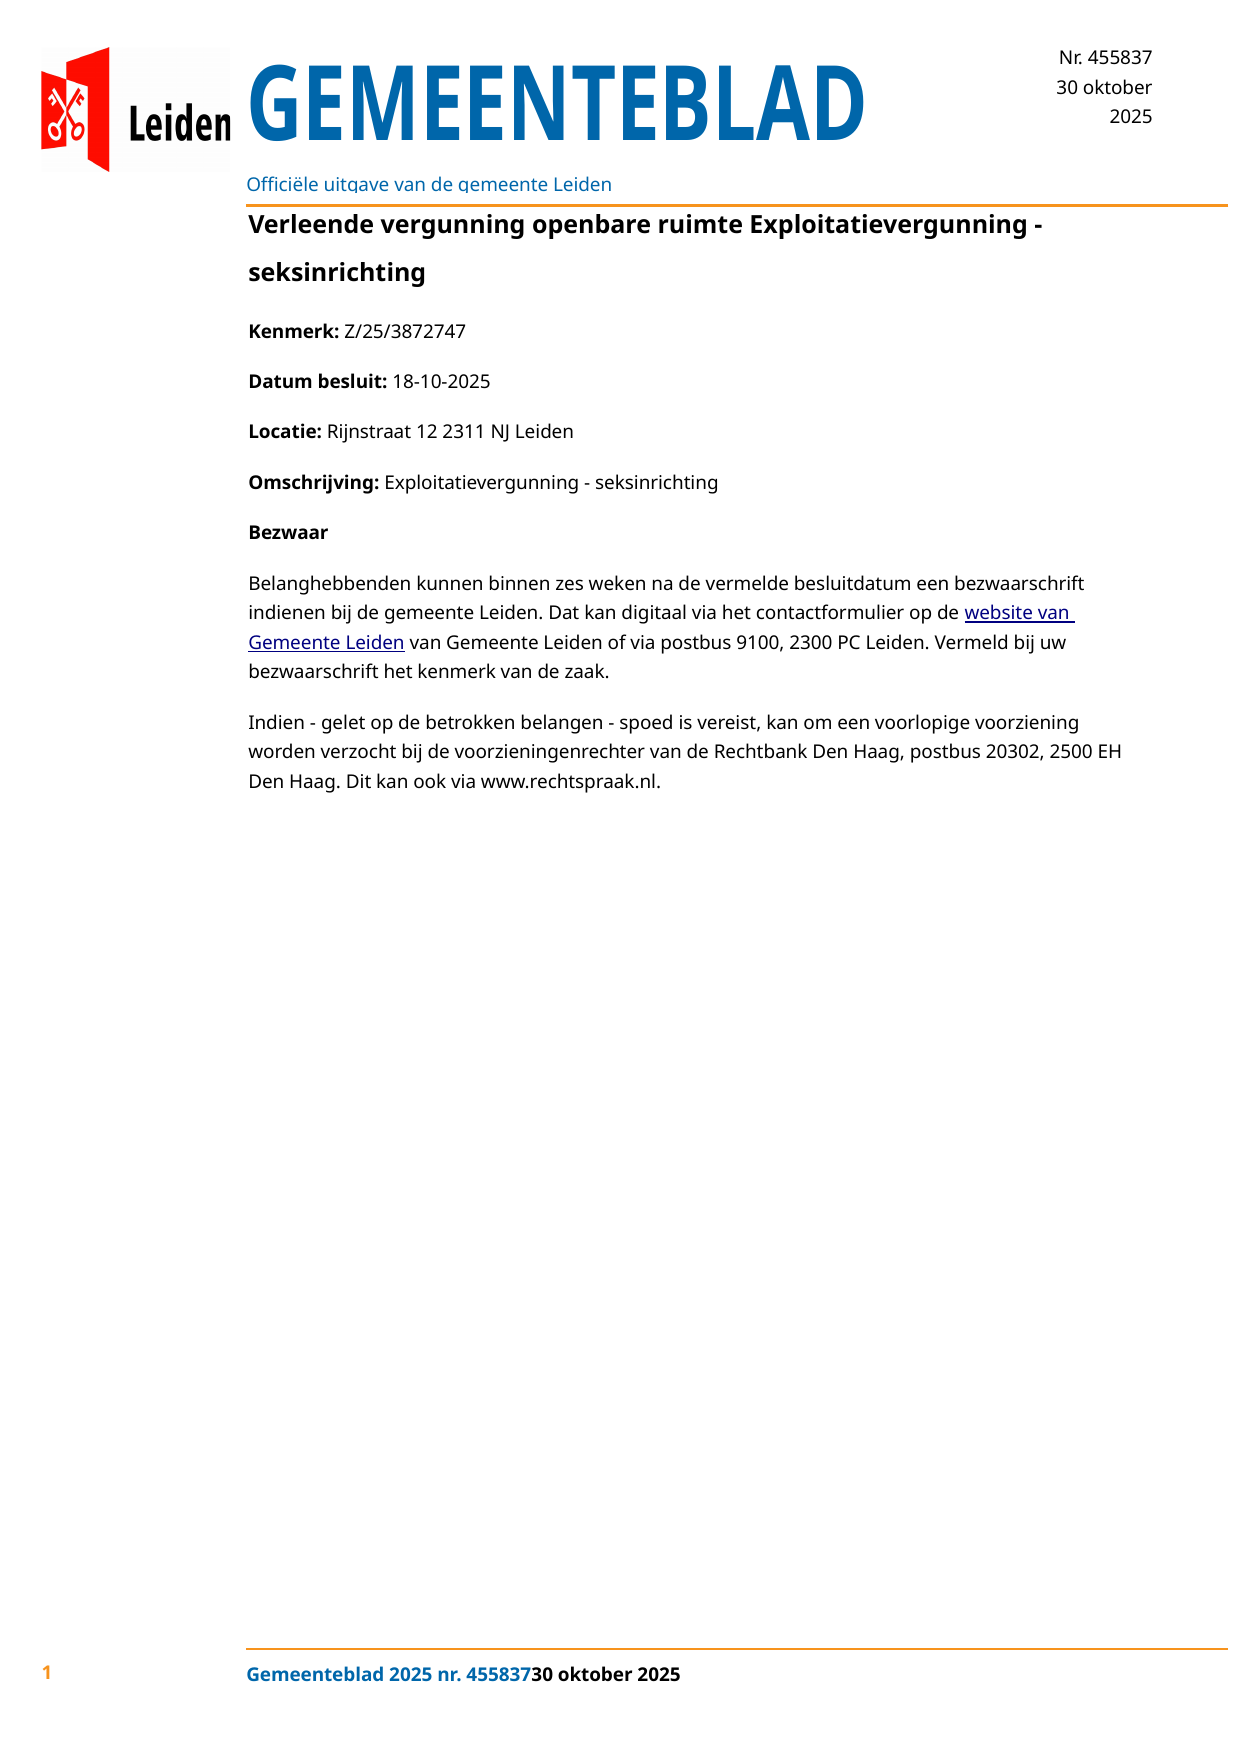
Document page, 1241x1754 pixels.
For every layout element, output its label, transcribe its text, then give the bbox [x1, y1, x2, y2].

text Locatie: Rijnstraat 12 2311 NJ Leiden [248, 419, 1152, 444]
text Datum besluit: 18-10-2025 [248, 368, 1152, 394]
text Kenmerk: Z/25/3872747 [248, 318, 1152, 344]
text Verleende vergunning openbare ruimte Exploitatievergunning - seksinrichting [248, 207, 1152, 288]
text Bezwaar [248, 519, 1152, 545]
text Belanghebbenden kunnen binnen zes weken na de vermelde besluitdatum een bezwaarschrift indienen bij de gemeente Leiden. Dat kan digitaal via het contactformulier op de website van Gemeente Leiden van Gemeente Leiden of via postbus 9100, 2300 PC Leiden. Vermeld bij uw bezwaarschrift het kenmerk van de zaak. [248, 570, 1152, 684]
text Omschrijving: Exploitatievergunning - seksinrichting [248, 469, 1152, 495]
picture [41, 47, 231, 172]
text Indien - gelet op de betrokken belangen - spoed is vereist, kan om een voorlopige voorziening worden verzocht bij de voorzieningenrechter van de Rechtbank Den Haag, postbus 20302, 2500 EH Den Haag. Dit kan ook via www.rechtspraak.nl. [248, 709, 1152, 794]
